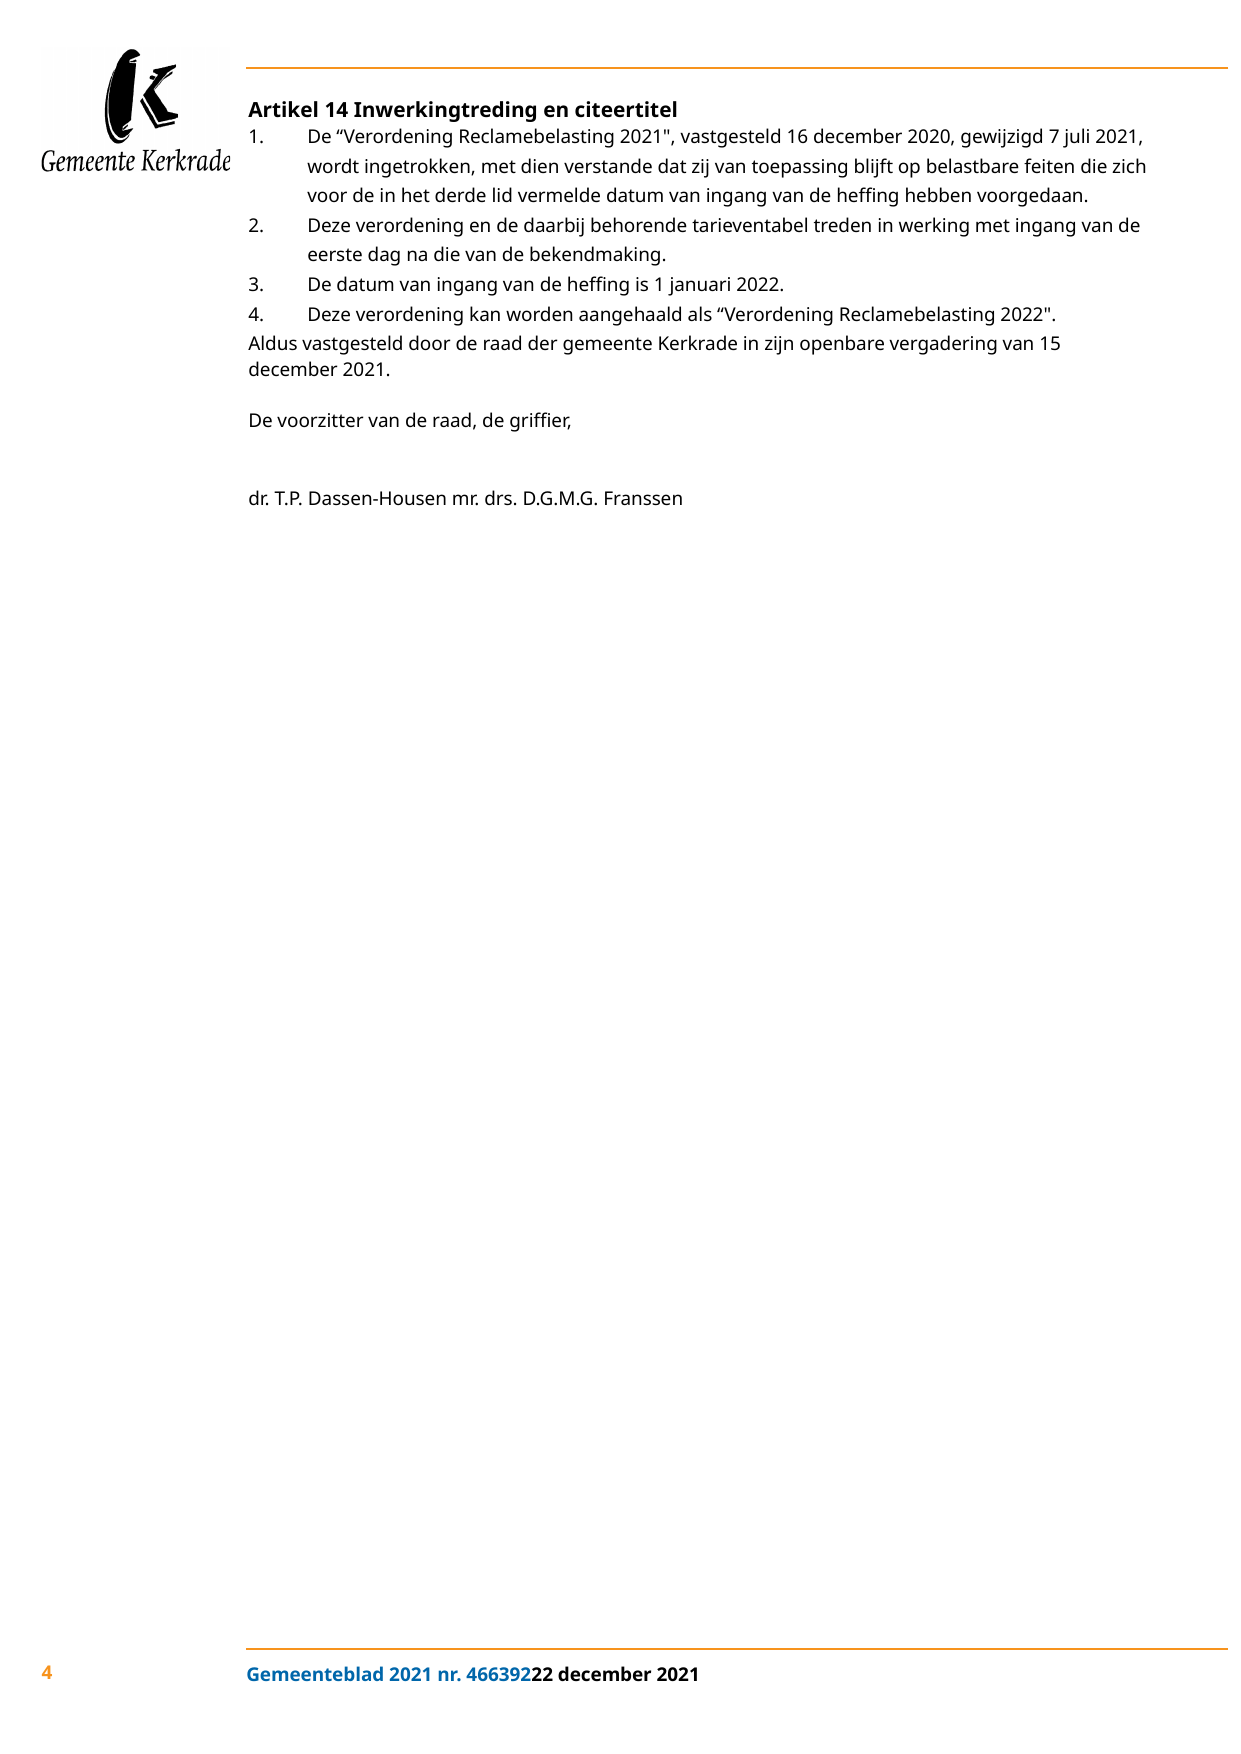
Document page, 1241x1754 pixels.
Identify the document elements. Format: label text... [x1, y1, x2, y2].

text Aldus vastgesteld door de raad der gemeente Kerkrade in zijn openbare vergadering van 15 december 2021. [248, 330, 1152, 382]
list De datum van ingang van de heffing is 1 januari 2022. [248, 271, 1152, 297]
text dr. T.P. Dassen-Housen mr. drs. D.G.M.G. Franssen [248, 485, 1152, 510]
text De voorzitter van de raad, de griffier, [248, 407, 1152, 433]
text Artikel 14 Inwerkingtreding en citeertitel [248, 95, 1152, 123]
picture [41, 47, 231, 172]
list Deze verordening en de daarbij behorende tarieventabel treden in werking met ingang van de eerste dag na die van de bekendmaking. [248, 212, 1152, 267]
list De “Verordening Reclamebelasting 2021", vastgesteld 16 december 2020, gewijzigd 7 juli 2021, wordt ingetrokken, met dien verstande dat zij van toepassing blijft op belastbare feiten die zich voor de in het derde lid vermelde datum van ingang van de heffing hebben voorgedaan. [248, 123, 1152, 208]
list Deze verordening kan worden aangehaald als “Verordening Reclamebelasting 2022". [248, 301, 1152, 326]
